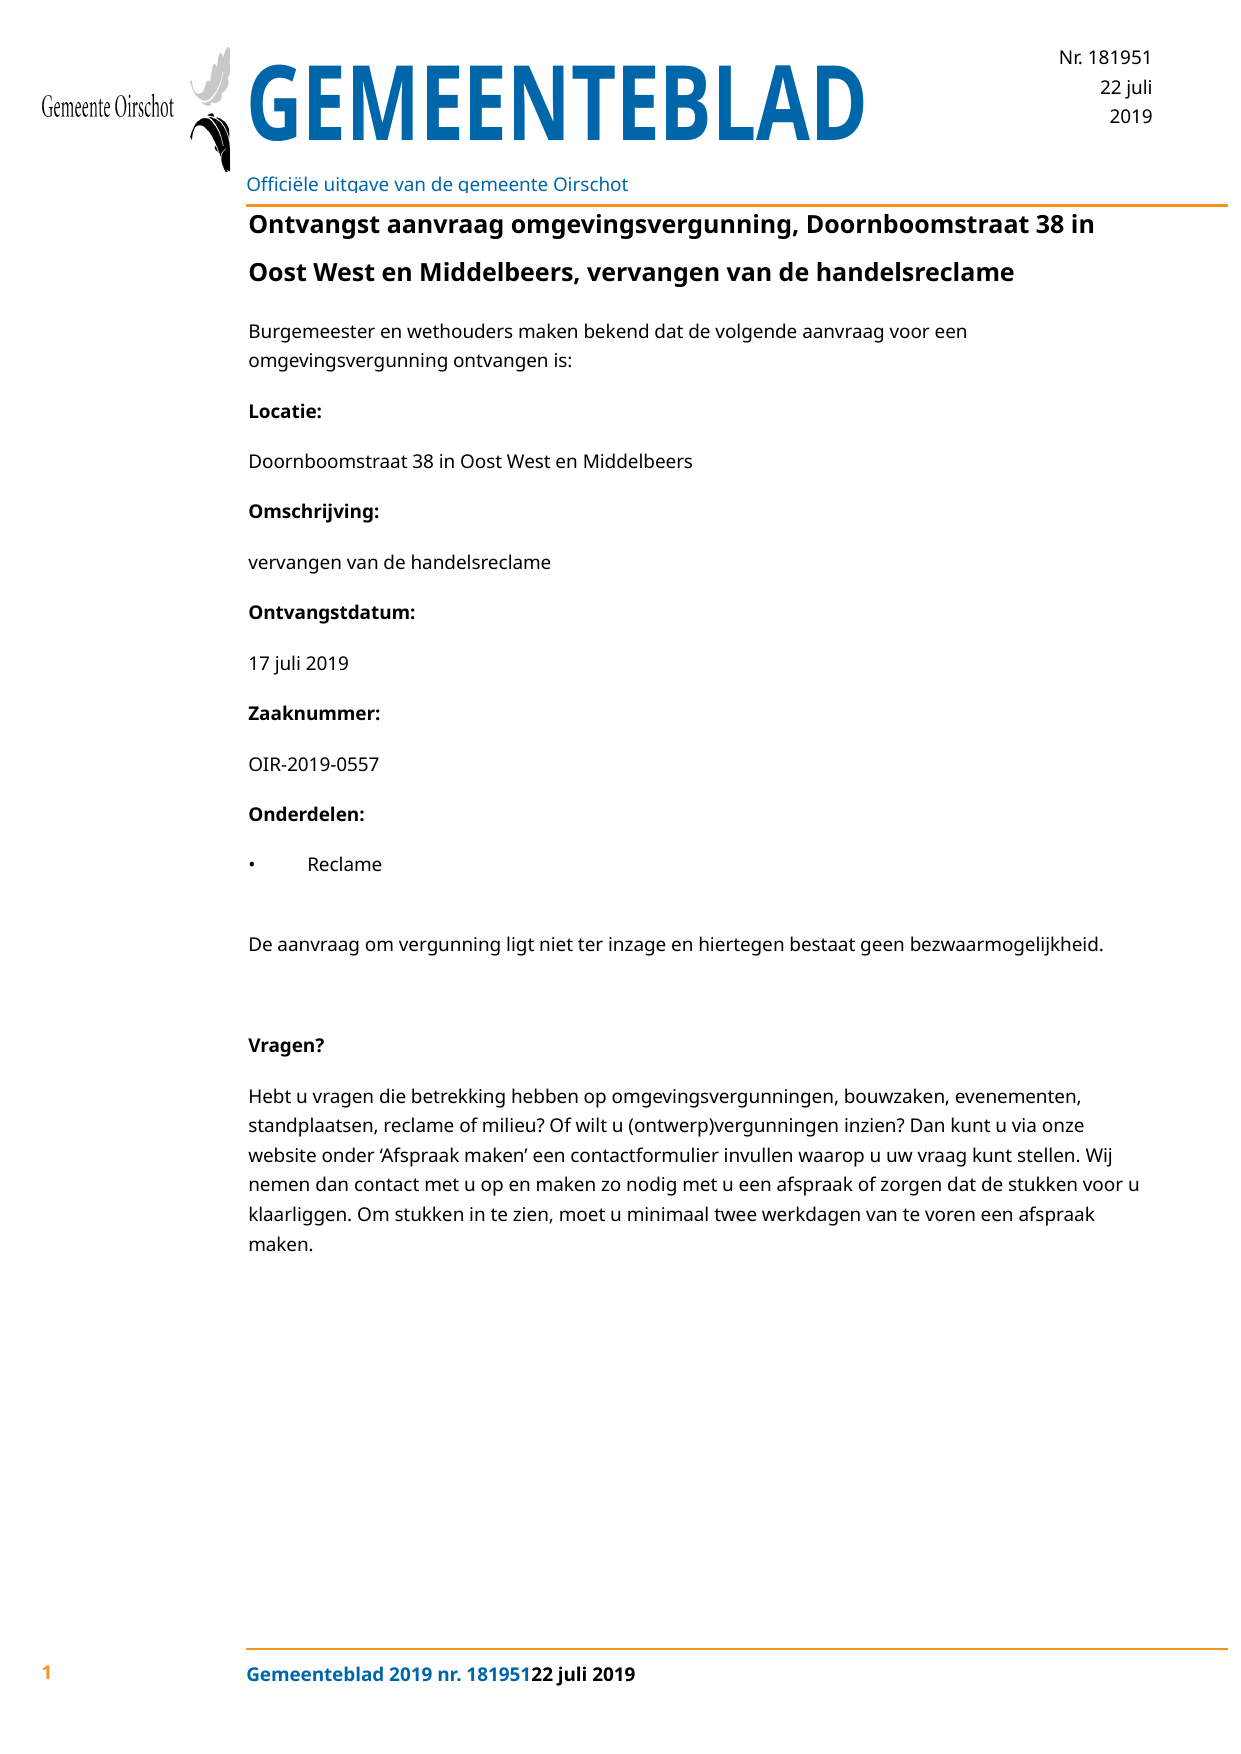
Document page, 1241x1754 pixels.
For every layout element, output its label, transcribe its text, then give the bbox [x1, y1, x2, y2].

picture [41, 47, 231, 172]
text Ontvangst aanvraag omgevingsvergunning, Doornboomstraat 38 in Oost West en Middelbeers, vervangen van de handelsreclame [248, 207, 1152, 288]
text Onderdelen: [248, 801, 1152, 827]
text Hebt u vragen die betrekking hebben op omgevingsvergunningen, bouwzaken, evenementen, standplaatsen, reclame of milieu? Of wilt u (ontwerp)vergunningen inzien? Dan kunt u via onze website onder ‘Afspraak maken’ een contactformulier invullen waarop u uw vraag kunt stellen. Wij nemen dan contact met u op en maken zo nodig met u een afspraak of zorgen dat de stukken voor u klaarliggen. Om stukken in te zien, moet u minimaal twee werkdagen van te voren een afspraak maken. [248, 1083, 1152, 1257]
list Reclame [248, 852, 1152, 877]
text 17 juli 2019 [248, 650, 1152, 676]
text Locatie: [248, 398, 1152, 424]
text De aanvraag om vergunning ligt niet ter inzage en hiertegen bestaat geen bezwaarmogelijkheid. [248, 932, 1152, 957]
text Zaaknummer: [248, 700, 1152, 726]
text Ontvangstdatum: [248, 599, 1152, 625]
text Burgemeester en wethouders maken bekend dat de volgende aanvraag voor een omgevingsvergunning ontvangen is: [248, 318, 1152, 373]
text Omschrijving: [248, 499, 1152, 524]
text vervangen van de handelsreclame [248, 549, 1152, 575]
text Vragen? [248, 1032, 1152, 1058]
text Doornboomstraat 38 in Oost West en Middelbeers [248, 448, 1152, 474]
text OIR-2019-0557 [248, 751, 1152, 777]
